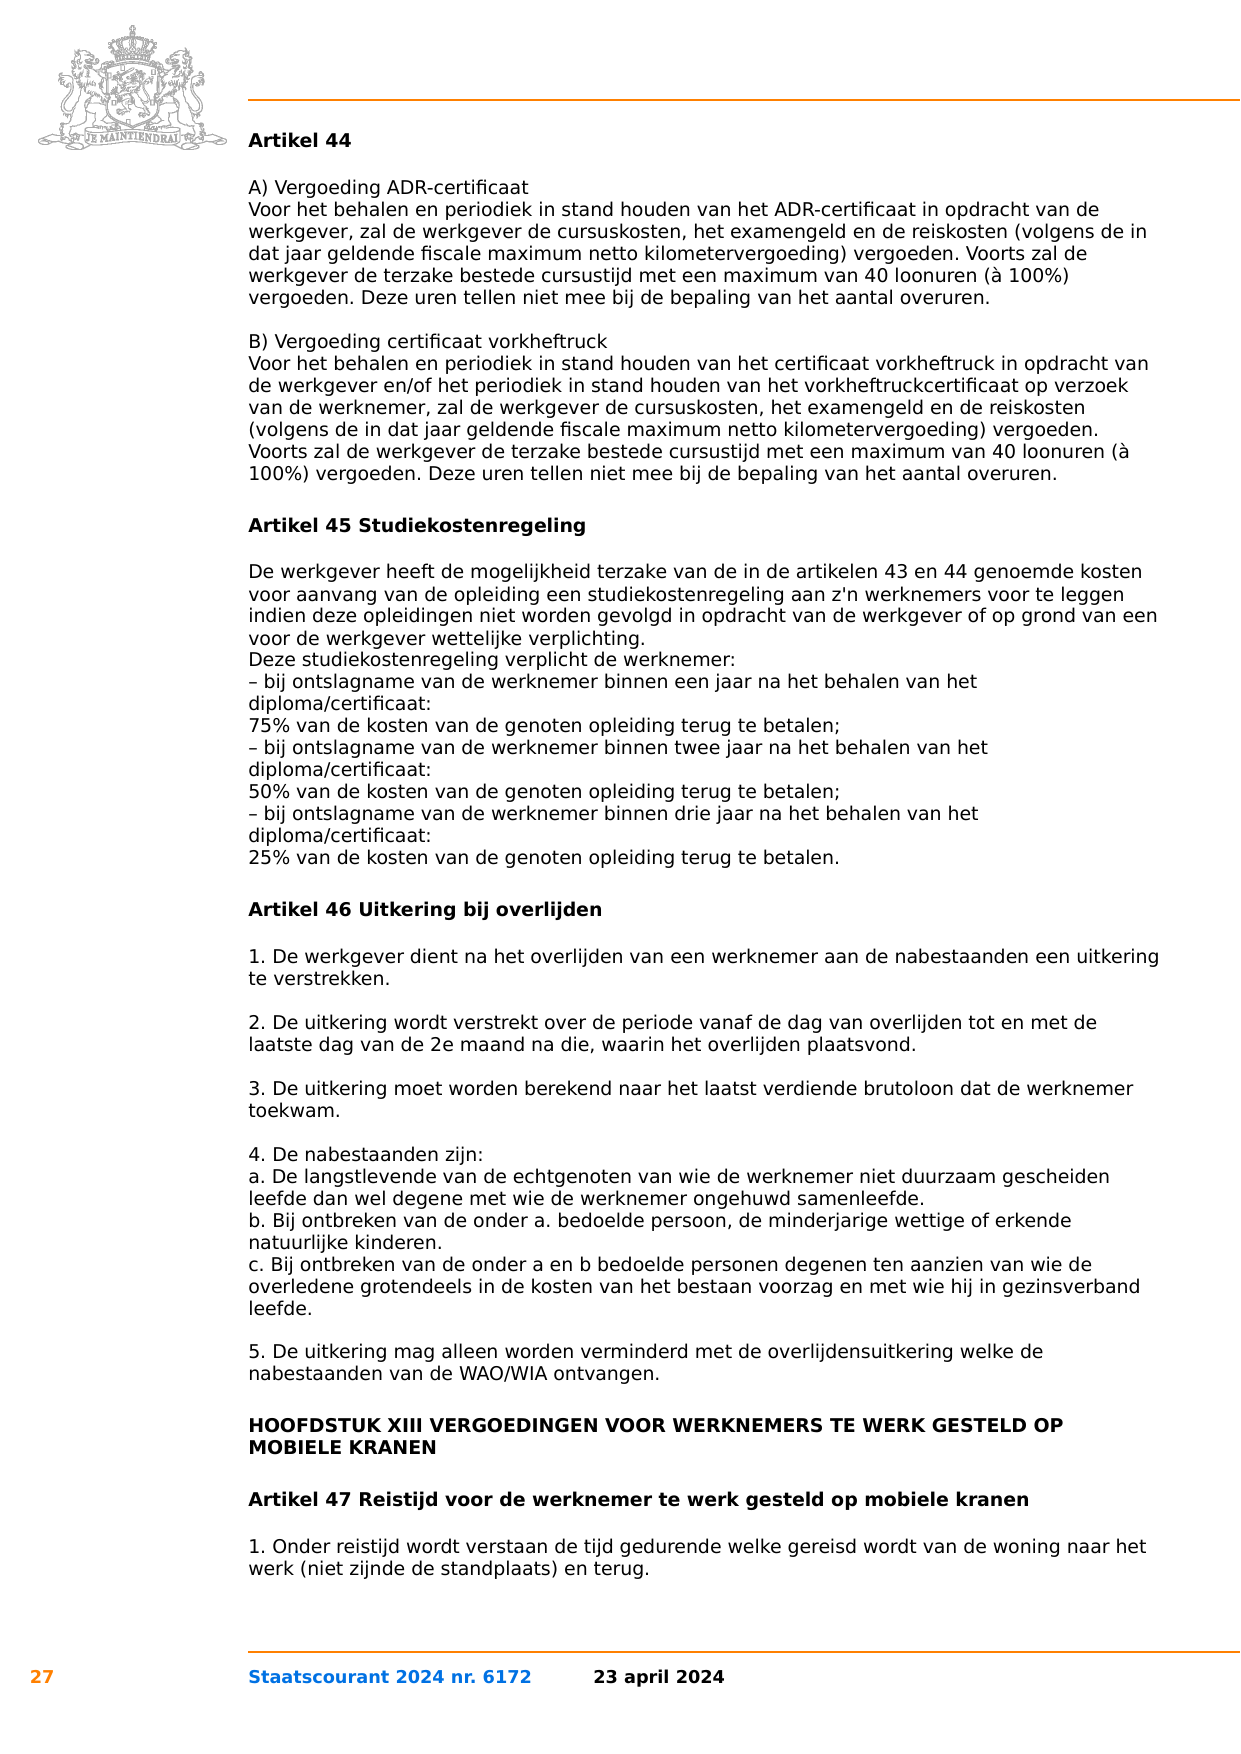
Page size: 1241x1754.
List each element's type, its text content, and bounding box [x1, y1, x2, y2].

text Voor het behalen en periodiek in stand houden van het ADR-certificaat in opdracht van de werkgever, zal de werkgever de cursuskosten, het examengeld en de reiskosten (volgens de in dat jaar geldende fiscale maximum netto kilometervergoeding) vergoeden. Voorts zal de werkgever de terzake bestede cursustijd met een maximum van 40 loonuren (à 100%) vergoeden. Deze uren tellen niet mee bij de bepaling van het aantal overuren. [248, 199, 1163, 309]
text 3. De uitkering moet worden berekend naar het laatst verdiende brutoloon dat de werknemer toekwam. [248, 1078, 1163, 1122]
text 75% van de kosten van de genoten opleiding terug te betalen; [248, 715, 1163, 737]
text De werkgever heeft de mogelijkheid terzake van de in de artikelen 43 en 44 genoemde kosten voor aanvang van de opleiding een studiekostenregeling aan z'n werknemers voor te leggen indien deze opleidingen niet worden gevolgd in opdracht van de werkgever of op grond van een voor de werkgever wettelijke verplichting. [248, 561, 1163, 649]
text b. Bij ontbreken van de onder a. bedoelde persoon, de minderjarige wettige of erkende natuurlijke kinderen. [248, 1209, 1163, 1253]
text – bij ontslagname van de werknemer binnen twee jaar na het behalen van het diploma/certificaat: [248, 737, 1163, 781]
subtitle HOOFDSTUK XIII VERGOEDINGEN VOOR WERKNEMERS TE WERK GESTELD OP MOBIELE KRANEN [248, 1415, 1163, 1459]
subtitle Artikel 44 [248, 130, 1163, 152]
picture [38, 25, 227, 150]
text 1. De werkgever dient na het overlijden van een werknemer aan de nabestaanden een uitkering te verstrekken. [248, 946, 1163, 990]
text c. Bij ontbreken van de onder a en b bedoelde personen degenen ten aanzien van wie de overledene grotendeels in de kosten van het bestaan voorzag en met wie hij in gezinsverband leefde. [248, 1253, 1163, 1319]
text 4. De nabestaanden zijn: [248, 1144, 1163, 1166]
subtitle Artikel 47 Reistijd voor de werknemer te werk gesteld op mobiele kranen [248, 1489, 1163, 1511]
text – bij ontslagname van de werknemer binnen drie jaar na het behalen van het diploma/certificaat: [248, 803, 1163, 847]
subtitle B) Vergoeding certificaat vorkheftruck [248, 331, 1163, 353]
subtitle Artikel 46 Uitkering bij overlijden [248, 899, 1163, 921]
text 2. De uitkering wordt verstrekt over de periode vanaf de dag van overlijden tot en met de laatste dag van de 2e maand na die, waarin het overlijden plaatsvond. [248, 1012, 1163, 1056]
text 5. De uitkering mag alleen worden verminderd met de overlijdensuitkering welke de nabestaanden van de WAO/WIA ontvangen. [248, 1341, 1163, 1385]
text – bij ontslagname van de werknemer binnen een jaar na het behalen van het diploma/certificaat: [248, 671, 1163, 715]
text 50% van de kosten van de genoten opleiding terug te betalen; [248, 781, 1163, 803]
subtitle A) Vergoeding ADR-certificaat [248, 177, 1163, 199]
text Voor het behalen en periodiek in stand houden van het certificaat vorkheftruck in opdracht van de werkgever en/of het periodiek in stand houden van het vorkheftruckcertificaat op verzoek van de werknemer, zal de werkgever de cursuskosten, het examengeld en de reiskosten (volgens de in dat jaar geldende fiscale maximum netto kilometervergoeding) vergoeden. Voorts zal de werkgever de terzake bestede cursustijd met een maximum van 40 loonuren (à 100%) vergoeden. Deze uren tellen niet mee bij de bepaling van het aantal overuren. [248, 353, 1163, 484]
subtitle Artikel 45 Studiekostenregeling [248, 514, 1163, 536]
text 1. Onder reistijd wordt verstaan de tijd gedurende welke gereisd wordt van de woning naar het werk (niet zijnde de standplaats) en terug. [248, 1536, 1163, 1580]
text a. De langstlevende van de echtgenoten van wie de werknemer niet duurzaam gescheiden leefde dan wel degene met wie de werknemer ongehuwd samenleefde. [248, 1166, 1163, 1209]
text 25% van de kosten van de genoten opleiding terug te betalen. [248, 847, 1163, 869]
text Deze studiekostenregeling verplicht de werknemer: [248, 649, 1163, 671]
